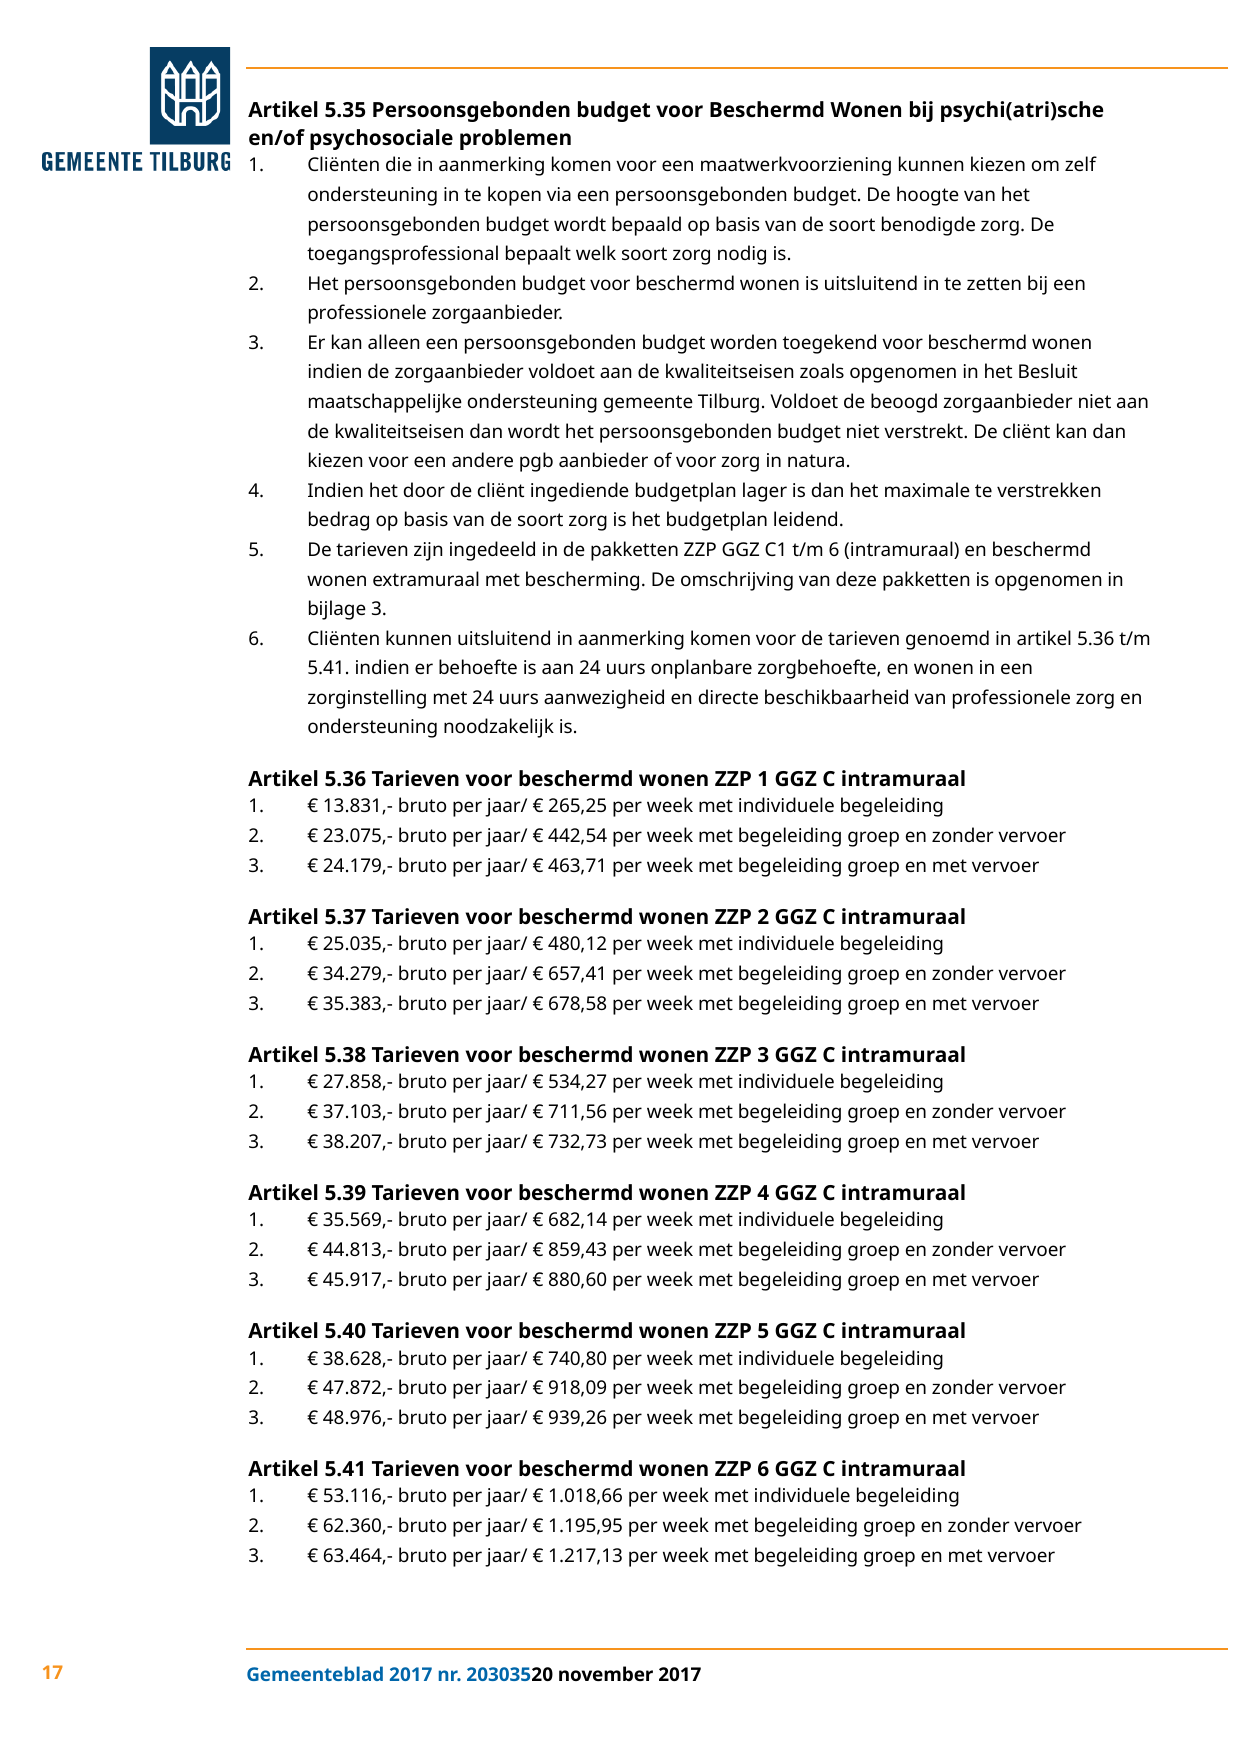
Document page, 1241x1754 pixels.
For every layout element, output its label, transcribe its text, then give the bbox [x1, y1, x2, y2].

text Artikel 5.37 Tarieven voor beschermd wonen ZZP 2 GGZ C intramuraal [248, 902, 1152, 931]
list € 37.103,- bruto per jaar/ € 711,56 per week met begeleiding groep en zonder vervoer [248, 1098, 1152, 1124]
list Cliënten kunnen uitsluitend in aanmerking komen voor de tarieven genoemd in artikel 5.36 t/m 5.41. indien er behoefte is aan 24 uurs onplanbare zorgbehoefte, en wonen in een zorginstelling met 24 uurs aanwezigheid en directe beschikbaarheid van professionele zorg en ondersteuning noodzakelijk is. [248, 625, 1152, 739]
text Artikel 5.35 Persoonsgebonden budget voor Beschermd Wonen bij psychi(atri)sche en/of psychosociale problemen [248, 95, 1152, 152]
text Artikel 5.39 Tarieven voor beschermd wonen ZZP 4 GGZ C intramuraal [248, 1178, 1152, 1207]
list € 35.383,- bruto per jaar/ € 678,58 per week met begeleiding groep en met vervoer [248, 990, 1152, 1016]
list € 53.116,- bruto per jaar/ € 1.018,66 per week met individuele begeleiding [248, 1483, 1152, 1508]
list € 48.976,- bruto per jaar/ € 939,26 per week met begeleiding groep en met vervoer [248, 1404, 1152, 1429]
list € 24.179,- bruto per jaar/ € 463,71 per week met begeleiding groep en met vervoer [248, 852, 1152, 877]
text Artikel 5.38 Tarieven voor beschermd wonen ZZP 3 GGZ C intramuraal [248, 1040, 1152, 1069]
list € 35.569,- bruto per jaar/ € 682,14 per week met individuele begeleiding [248, 1207, 1152, 1232]
list € 38.207,- bruto per jaar/ € 732,73 per week met begeleiding groep en met vervoer [248, 1128, 1152, 1153]
list € 23.075,- bruto per jaar/ € 442,54 per week met begeleiding groep en zonder vervoer [248, 822, 1152, 848]
list € 47.872,- bruto per jaar/ € 918,09 per week met begeleiding groep en zonder vervoer [248, 1374, 1152, 1400]
list € 38.628,- bruto per jaar/ € 740,80 per week met individuele begeleiding [248, 1345, 1152, 1370]
picture [41, 47, 231, 172]
text Artikel 5.41 Tarieven voor beschermd wonen ZZP 6 GGZ C intramuraal [248, 1454, 1152, 1483]
text Artikel 5.36 Tarieven voor beschermd wonen ZZP 1 GGZ C intramuraal [248, 764, 1152, 793]
list € 34.279,- bruto per jaar/ € 657,41 per week met begeleiding groep en zonder vervoer [248, 960, 1152, 986]
list Er kan alleen een persoonsgebonden budget worden toegekend voor beschermd wonen indien de zorgaanbieder voldoet aan de kwaliteitseisen zoals opgenomen in het Besluit maatschappelijke ondersteuning gemeente Tilburg. Voldoet de beoogd zorgaanbieder niet aan de kwaliteitseisen dan wordt het persoonsgebonden budget niet verstrekt. De cliënt kan dan kiezen voor een andere pgb aanbieder of voor zorg in natura. [248, 329, 1152, 473]
list € 25.035,- bruto per jaar/ € 480,12 per week met individuele begeleiding [248, 931, 1152, 956]
list Cliënten die in aanmerking komen voor een maatwerkvoorziening kunnen kiezen om zelf ondersteuning in te kopen via een persoonsgebonden budget. De hoogte van het persoonsgebonden budget wordt bepaald op basis van de soort benodigde zorg. De toegangsprofessional bepaalt welk soort zorg nodig is. [248, 152, 1152, 266]
list € 13.831,- bruto per jaar/ € 265,25 per week met individuele begeleiding [248, 793, 1152, 818]
list De tarieven zijn ingedeeld in de pakketten ZZP GGZ C1 t/m 6 (intramuraal) en beschermd wonen extramuraal met bescherming. De omschrijving van deze pakketten is opgenomen in bijlage 3. [248, 536, 1152, 621]
list Het persoonsgebonden budget voor beschermd wonen is uitsluitend in te zetten bij een professionele zorgaanbieder. [248, 270, 1152, 325]
list € 63.464,- bruto per jaar/ € 1.217,13 per week met begeleiding groep en met vervoer [248, 1542, 1152, 1568]
list € 45.917,- bruto per jaar/ € 880,60 per week met begeleiding groep en met vervoer [248, 1266, 1152, 1292]
list € 44.813,- bruto per jaar/ € 859,43 per week met begeleiding groep en zonder vervoer [248, 1236, 1152, 1262]
list € 62.360,- bruto per jaar/ € 1.195,95 per week met begeleiding groep en zonder vervoer [248, 1512, 1152, 1538]
list € 27.858,- bruto per jaar/ € 534,27 per week met individuele begeleiding [248, 1069, 1152, 1094]
text Artikel 5.40 Tarieven voor beschermd wonen ZZP 5 GGZ C intramuraal [248, 1316, 1152, 1345]
list Indien het door de cliënt ingediende budgetplan lager is dan het maximale te verstrekken bedrag op basis van de soort zorg is het budgetplan leidend. [248, 477, 1152, 532]
